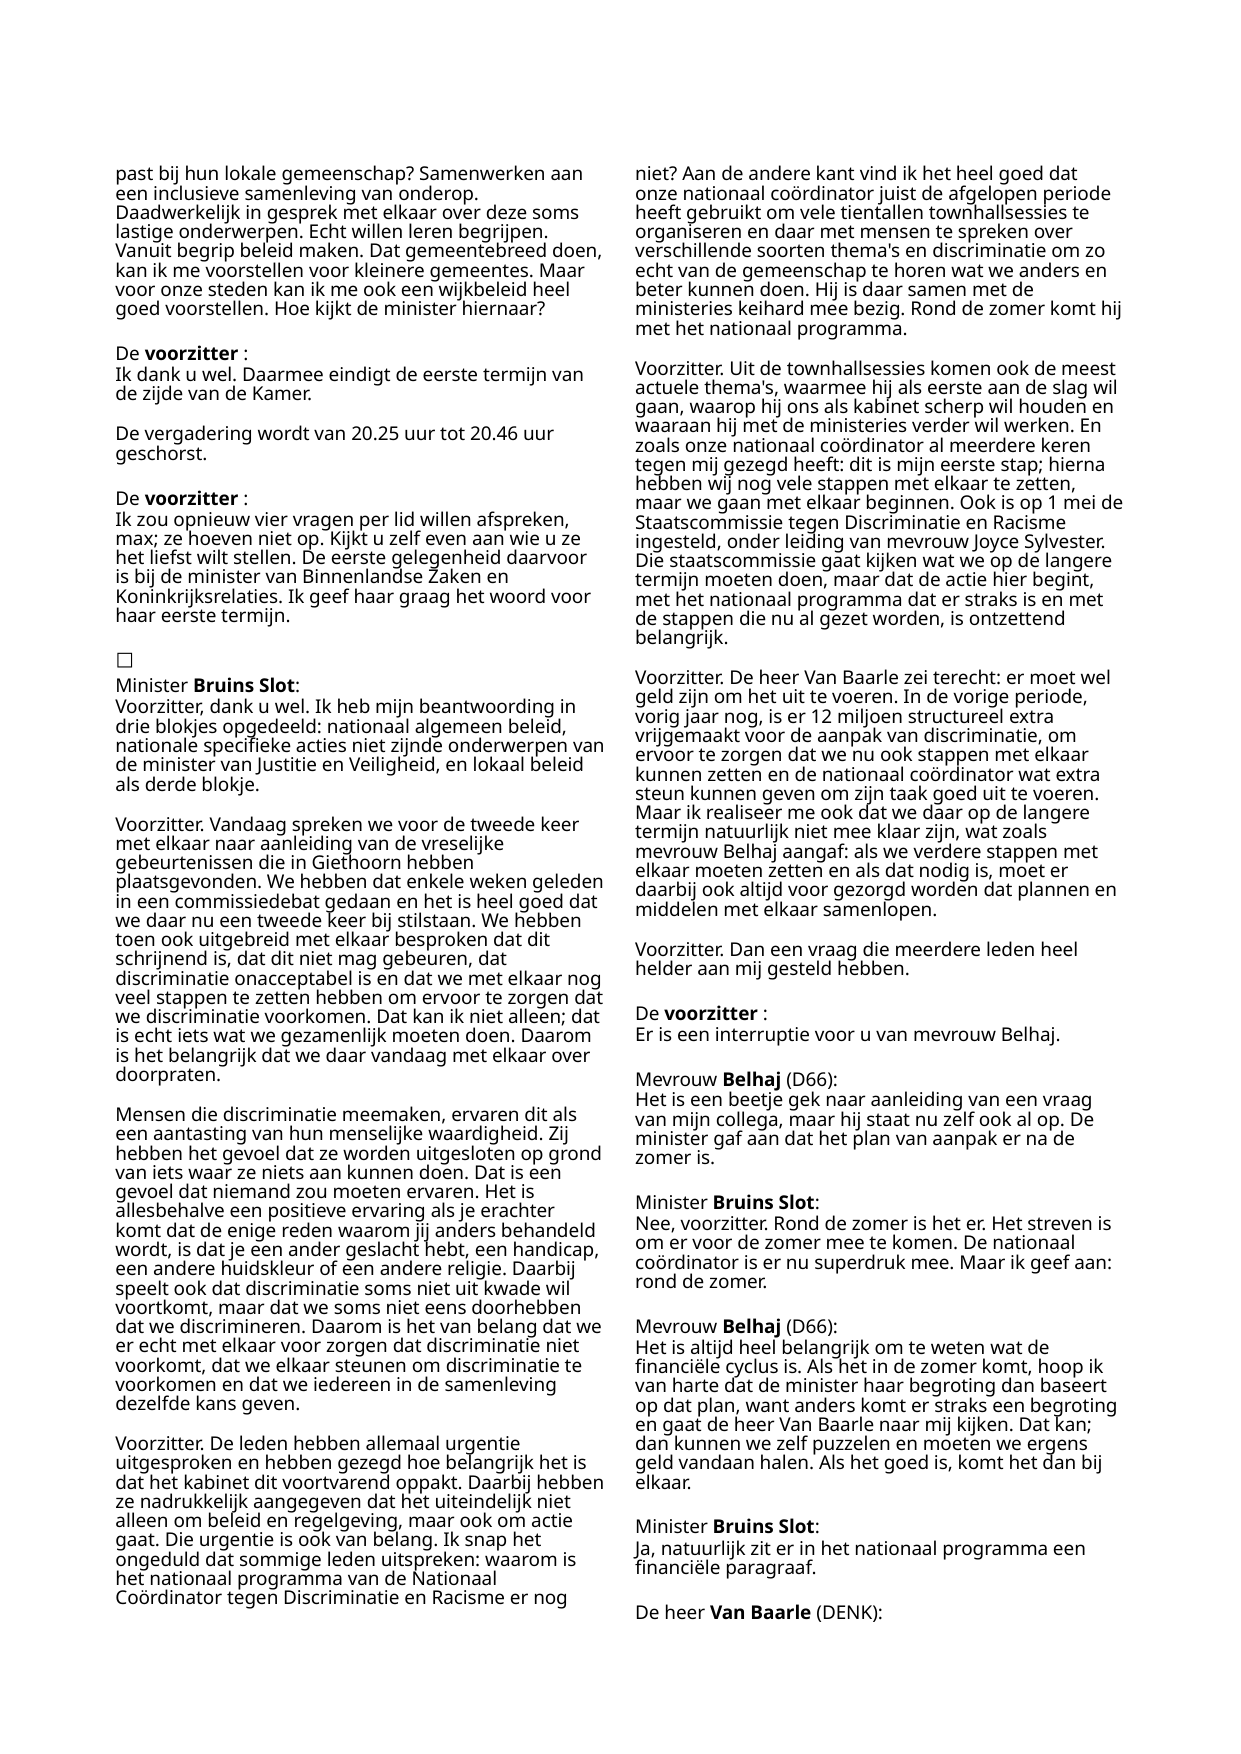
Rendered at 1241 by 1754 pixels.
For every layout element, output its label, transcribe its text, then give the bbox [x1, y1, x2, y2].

text De voorzitter : [115, 485, 605, 511]
text Het is altijd heel belangrijk om te weten wat de financiële cyclus is. Als het in de zomer komt, hoop ik van harte dat de minister haar begroting dan baseert op dat plan, want anders komt er straks een begroting en gaat de heer Van Baarle naar mij kijken. Dat kan; dan kunnen we zelf puzzelen en moeten we ergens geld vandaan halen. Als het goed is, komt het dan bij elkaar. [635, 1339, 1125, 1493]
text Ik dank u wel. Daarmee eindigt de eerste termijn van de zijde van de Kamer. [115, 366, 605, 404]
text ⬜ [115, 647, 605, 673]
text Voorzitter. Uit de townhallsessies komen ook de meest actuele thema's, waarmee hij als eerste aan de slag wil gaan, waarop hij ons als kabinet scherp wil houden en waaraan hij met de ministeries verder wil werken. En zoals onze nationaal coördinator al meerdere keren tegen mij gezegd heeft: dit is mijn eerste stap; hierna hebben wij nog vele stappen met elkaar te zetten, maar we gaan met elkaar beginnen. Ook is op 1 mei de Staatscommissie tegen Discriminatie en Racisme ingesteld, onder leiding van mevrouw Joyce Sylvester. Die staatscommissie gaat kijken wat we op de langere termijn moeten doen, maar dat de actie hier begint, met het nationaal programma dat er straks is en met de stappen die nu al gezet worden, is ontzettend belangrijk. [635, 359, 1125, 648]
text Voorzitter. Dan een vraag die meerdere leden heel helder aan mij gesteld hebben. [635, 941, 1125, 979]
text niet? Aan de andere kant vind ik het heel goed dat onze nationaal coördinator juist de afgelopen periode heeft gebruikt om vele tientallen townhallsessies te organiseren en daar met mensen te spreken over verschillende soorten thema's en discriminatie om zo echt van de gemeenschap te horen wat we anders en beter kunnen doen. Hij is daar samen met de ministeries keihard mee bezig. Rond de zomer komt hij met het nationaal programma. [635, 165, 1125, 339]
text Mevrouw Belhaj (D66): [635, 1066, 1125, 1091]
text Er is een interruptie voor u van mevrouw Belhaj. [635, 1026, 1125, 1045]
text Voorzitter. De heer Van Baarle zei terecht: er moet wel geld zijn om het uit te voeren. In de vorige periode, vorig jaar nog, is er 12 miljoen structureel extra vrijgemaakt voor de aanpak van discriminatie, om ervoor te zorgen dat we nu ook stappen met elkaar kunnen zetten en de nationaal coördinator wat extra steun kunnen geven om zijn taak goed uit te voeren. Maar ik realiseer me ook dat we daar op de langere termijn natuurlijk niet mee klaar zijn, wat zoals mevrouw Belhaj aangaf: als we verdere stappen met elkaar moeten zetten en als dat nodig is, moet er daarbij ook altijd voor gezorgd worden dat plannen en middelen met elkaar samenlopen. [635, 669, 1125, 920]
text Nee, voorzitter. Rond de zomer is het er. Het streven is om er voor de zomer mee te komen. De nationaal coördinator is er nu superdruk mee. Maar ik geef aan: rond de zomer. [635, 1215, 1125, 1292]
text De heer Van Baarle (DENK): [635, 1599, 1125, 1624]
text Voorzitter, dank u wel. Ik heb mijn beantwoording in drie blokjes opgedeeld: nationaal algemeen beleid, nationale specifieke acties niet zijnde onderwerpen van de minister van Justitie en Veiligheid, en lokaal beleid als derde blokje. [115, 698, 605, 795]
text Ja, natuurlijk zit er in het nationaal programma een financiële paragraaf. [635, 1539, 1125, 1578]
text Minister Bruins Slot: [635, 1514, 1125, 1539]
text Voorzitter. Vandaag spreken we voor de tweede keer met elkaar naar aanleiding van de vreselijke gebeurtenissen die in Giethoorn hebben plaatsgevonden. We hebben dat enkele weken geleden in een commissiedebat gedaan en het is heel goed dat we daar nu een tweede keer bij stilstaan. We hebben toen ook uitgebreid met elkaar besproken dat dit schrijnend is, dat dit niet mag gebeuren, dat discriminatie onacceptabel is en dat we met elkaar nog veel stappen te zetten hebben om ervoor te zorgen dat we discriminatie voorkomen. Dat kan ik niet alleen; dat is echt iets wat we gezamenlijk moeten doen. Daarom is het belangrijk dat we daar vandaag met elkaar over doorpraten. [115, 816, 605, 1085]
text Ik zou opnieuw vier vragen per lid willen afspreken, max; ze hoeven niet op. Kijkt u zelf even aan wie u ze het liefst wilt stellen. De eerste gelegenheid daarvoor is bij de minister van Binnenlandse Zaken en Koninkrijksrelaties. Ik geef haar graag het woord voor haar eerste termijn. [115, 511, 605, 626]
text Minister Bruins Slot: [635, 1189, 1125, 1215]
text Mevrouw Belhaj (D66): [635, 1313, 1125, 1339]
text De voorzitter : [115, 340, 605, 366]
text Minister Bruins Slot: [115, 673, 605, 698]
text past bij hun lokale gemeenschap? Samenwerken aan een inclusieve samenleving van onderop. Daadwerkelijk in gesprek met elkaar over deze soms lastige onderwerpen. Echt willen leren begrijpen. Vanuit begrip beleid maken. Dat gemeentebreed doen, kan ik me voorstellen voor kleinere gemeentes. Maar voor onze steden kan ik me ook een wijkbeleid heel goed voorstellen. Hoe kijkt de minister hiernaar? [115, 165, 605, 319]
text De voorzitter : [635, 1000, 1125, 1026]
text Voorzitter. De leden hebben allemaal urgentie uitgesproken en hebben gezegd hoe belangrijk het is dat het kabinet dit voortvarend oppakt. Daarbij hebben ze nadrukkelijk aangegeven dat het uiteindelijk niet alleen om beleid en regelgeving, maar ook om actie gaat. Die urgentie is ook van belang. Ik snap het ongeduld dat sommige leden uitspreken: waarom is het nationaal programma van de Nationaal Coördinator tegen Discriminatie en Racisme er nog [115, 1435, 605, 1608]
text Mensen die discriminatie meemaken, ervaren dit als een aantasting van hun menselijke waardigheid. Zij hebben het gevoel dat ze worden uitgesloten op grond van iets waar ze niets aan kunnen doen. Dat is een gevoel dat niemand zou moeten ervaren. Het is allesbehalve een positieve ervaring als je erachter komt dat de enige reden waarom jij anders behandeld wordt, is dat je een ander geslacht hebt, een handicap, een andere huidskleur of een andere religie. Daarbij speelt ook dat discriminatie soms niet uit kwade wil voortkomt, maar dat we soms niet eens doorhebben dat we discrimineren. Daarom is het van belang dat we er echt met elkaar voor zorgen dat discriminatie niet voorkomt, dat we elkaar steunen om discriminatie te voorkomen en dat we iedereen in de samenleving dezelfde kans geven. [115, 1106, 605, 1414]
text De vergadering wordt van 20.25 uur tot 20.46 uur geschorst. [115, 425, 605, 464]
text Het is een beetje gek naar aanleiding van een vraag van mijn collega, maar hij staat nu zelf ook al op. De minister gaf aan dat het plan van aanpak er na de zomer is. [635, 1091, 1125, 1168]
